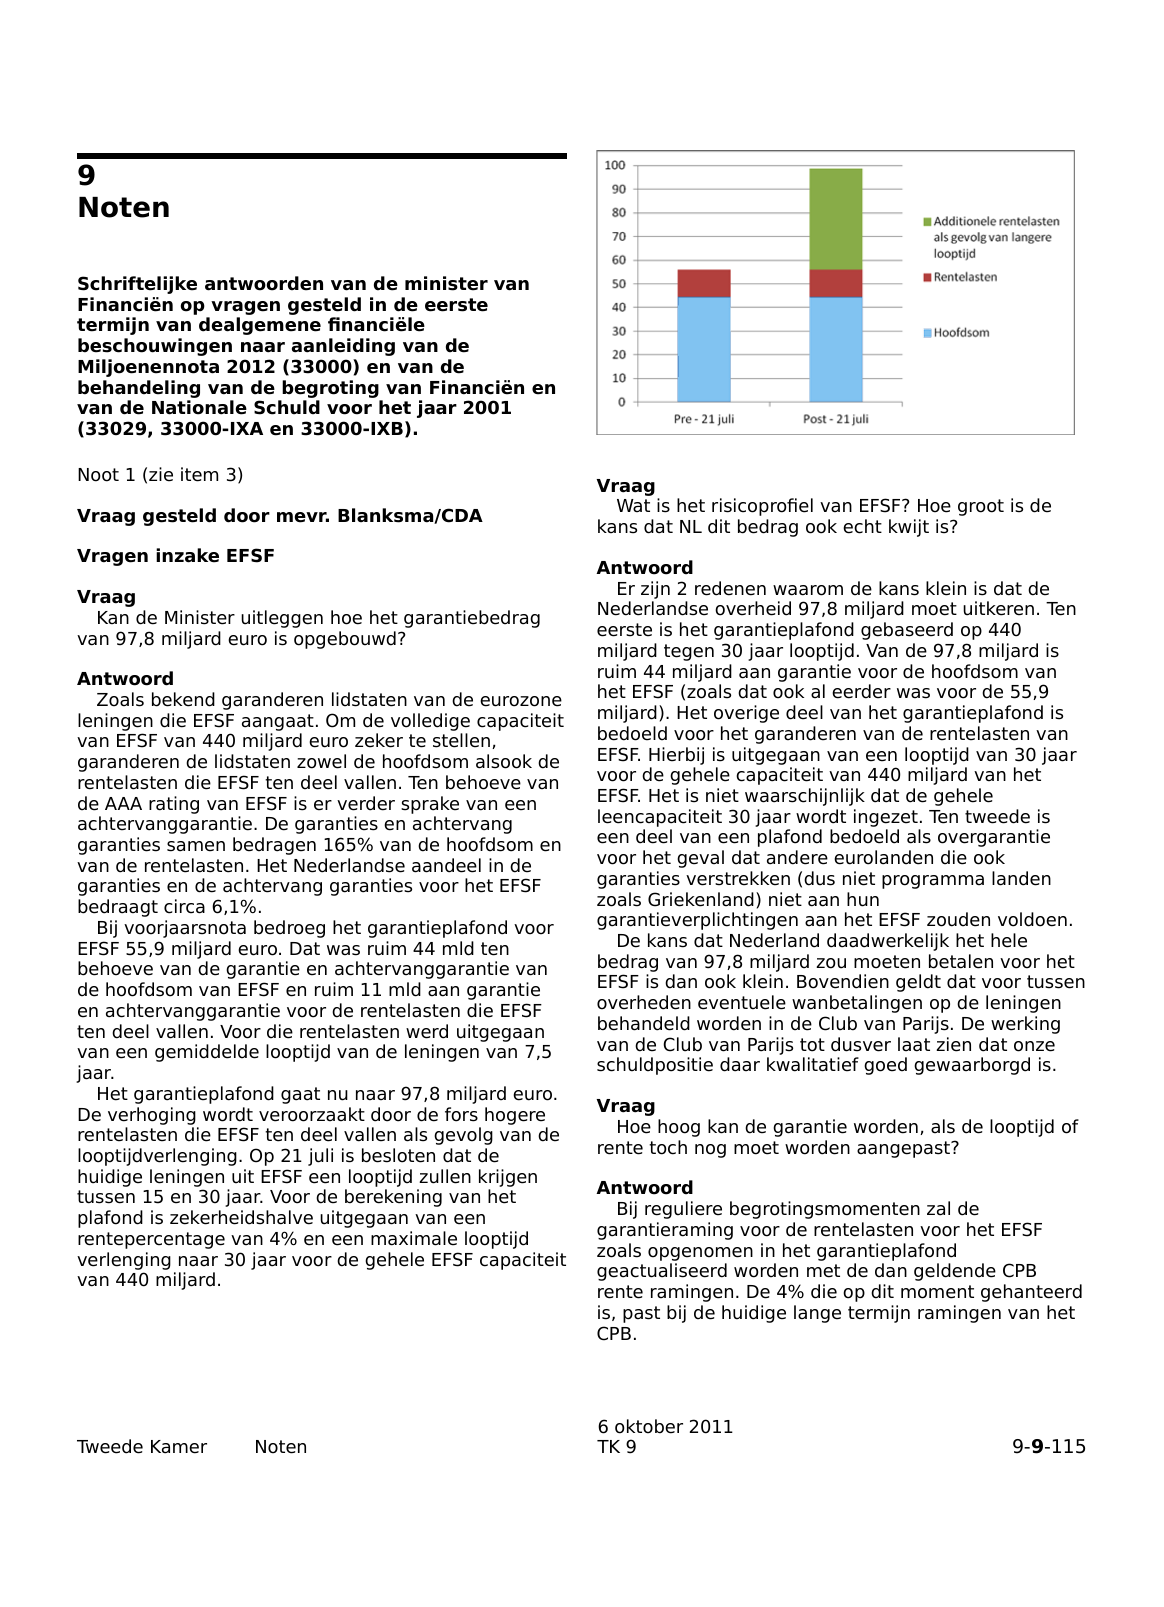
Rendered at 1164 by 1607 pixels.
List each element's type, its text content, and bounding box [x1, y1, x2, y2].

text Bij reguliere begrotingsmomenten zal de garantieraming voor de rentelasten voor het EFSF zoals opgenomen in het garantieplafond geactualiseerd worden met de dan geldende CPB rente ramingen. De 4% die op dit moment gehanteerd is, past bij de huidige lange termijn ramingen van het CPB. [596, 1199, 1087, 1344]
title 9 Noten [77, 159, 567, 224]
text Vraag gesteld door mevr. Blanksma/CDA [77, 505, 567, 526]
text Het garantieplafond gaat nu naar 97,8 miljard euro. De verhoging wordt veroorzaakt door de fors hogere rentelasten die EFSF ten deel vallen als gevolg van de looptijdverlenging. Op 21 juli is besloten dat de huidige leningen uit EFSF een looptijd zullen krijgen tussen 15 en 30 jaar. Voor de berekening van het plafond is zekerheidshalve uitgegaan van een rentepercentage van 4% en een maximale looptijd verlenging naar 30 jaar voor de gehele EFSF capaciteit van 440 miljard. [77, 1084, 567, 1291]
text Noot 1 (zie item 3) [77, 465, 567, 485]
text Zoals bekend garanderen lidstaten van de eurozone leningen die EFSF aangaat. Om de volledige capaciteit van EFSF van 440 miljard euro zeker te stellen, garanderen de lidstaten zowel de hoofdsom alsook de rentelasten die EFSF ten deel vallen. Ten behoeve van de AAA rating van EFSF is er verder sprake van een achtervanggarantie. De garanties en achtervang garanties samen bedragen 165% van de hoofdsom en van de rentelasten. Het Nederlandse aandeel in de garanties en de achtervang garanties voor het EFSF bedraagt circa 6,1%. [77, 690, 567, 918]
text Antwoord [77, 669, 567, 690]
text Vraag [77, 587, 567, 608]
text Wat is het risicoprofiel van EFSF? Hoe groot is de kans dat NL dit bedrag ook echt kwijt is? [596, 496, 1087, 538]
picture [596, 150, 1075, 435]
subtitle Schriftelijke antwoorden van de minister van Financiën op vragen gesteld in de eerste termijn van dealgemene financiële beschouwingen naar aanleiding van de Miljoenennota 2012 (33000) en van de behandeling van de begroting van Financiën en van de Nationale Schuld voor het jaar 2001 (33029, 33000-IXA en 33000-IXB). [77, 274, 567, 440]
text Vraag [596, 476, 1087, 496]
text De kans dat Nederland daadwerkelijk het hele bedrag van 97,8 miljard zou moeten betalen voor het EFSF is dan ook klein. Bovendien geldt dat voor tussen overheden eventuele wanbetalingen op de leningen behandeld worden in de Club van Parijs. De werking van de Club van Parijs tot dusver laat zien dat onze schuldpositie daar kwalitatief goed gewaarborgd is. [596, 931, 1087, 1076]
text Kan de Minister uitleggen hoe het garantiebedrag van 97,8 miljard euro is opgebouwd? [77, 608, 567, 649]
text Bij voorjaarsnota bedroeg het garantieplafond voor EFSF 55,9 miljard euro. Dat was ruim 44 mld ten behoeve van de garantie en achtervanggarantie van de hoofdsom van EFSF en ruim 11 mld aan garantie en achtervanggarantie voor de rentelasten die EFSF ten deel vallen. Voor die rentelasten werd uitgegaan van een gemiddelde looptijd van de leningen van 7,5 jaar. [77, 918, 567, 1084]
text Vragen inzake EFSF [77, 546, 567, 567]
text Hoe hoog kan de garantie worden, als de looptijd of rente toch nog moet worden aangepast? [596, 1117, 1087, 1158]
text Antwoord [596, 1178, 1087, 1199]
text Vraag [596, 1096, 1087, 1117]
text Er zijn 2 redenen waarom de kans klein is dat de Nederlandse overheid 97,8 miljard moet uitkeren. Ten eerste is het garantieplafond gebaseerd op 440 miljard tegen 30 jaar looptijd. Van de 97,8 miljard is ruim 44 miljard aan garantie voor de hoofdsom van het EFSF (zoals dat ook al eerder was voor de 55,9 miljard). Het overige deel van het garantieplafond is bedoeld voor het garanderen van de rentelasten van EFSF. Hierbij is uitgegaan van een looptijd van 30 jaar voor de gehele capaciteit van 440 miljard van het EFSF. Het is niet waarschijnlijk dat de gehele leencapaciteit 30 jaar wordt ingezet. Ten tweede is een deel van een plafond bedoeld als overgarantie voor het geval dat andere eurolanden die ook garanties verstrekken (dus niet programma landen zoals Griekenland) niet aan hun garantieverplichtingen aan het EFSF zouden voldoen. [596, 578, 1087, 931]
text Antwoord [596, 558, 1087, 578]
